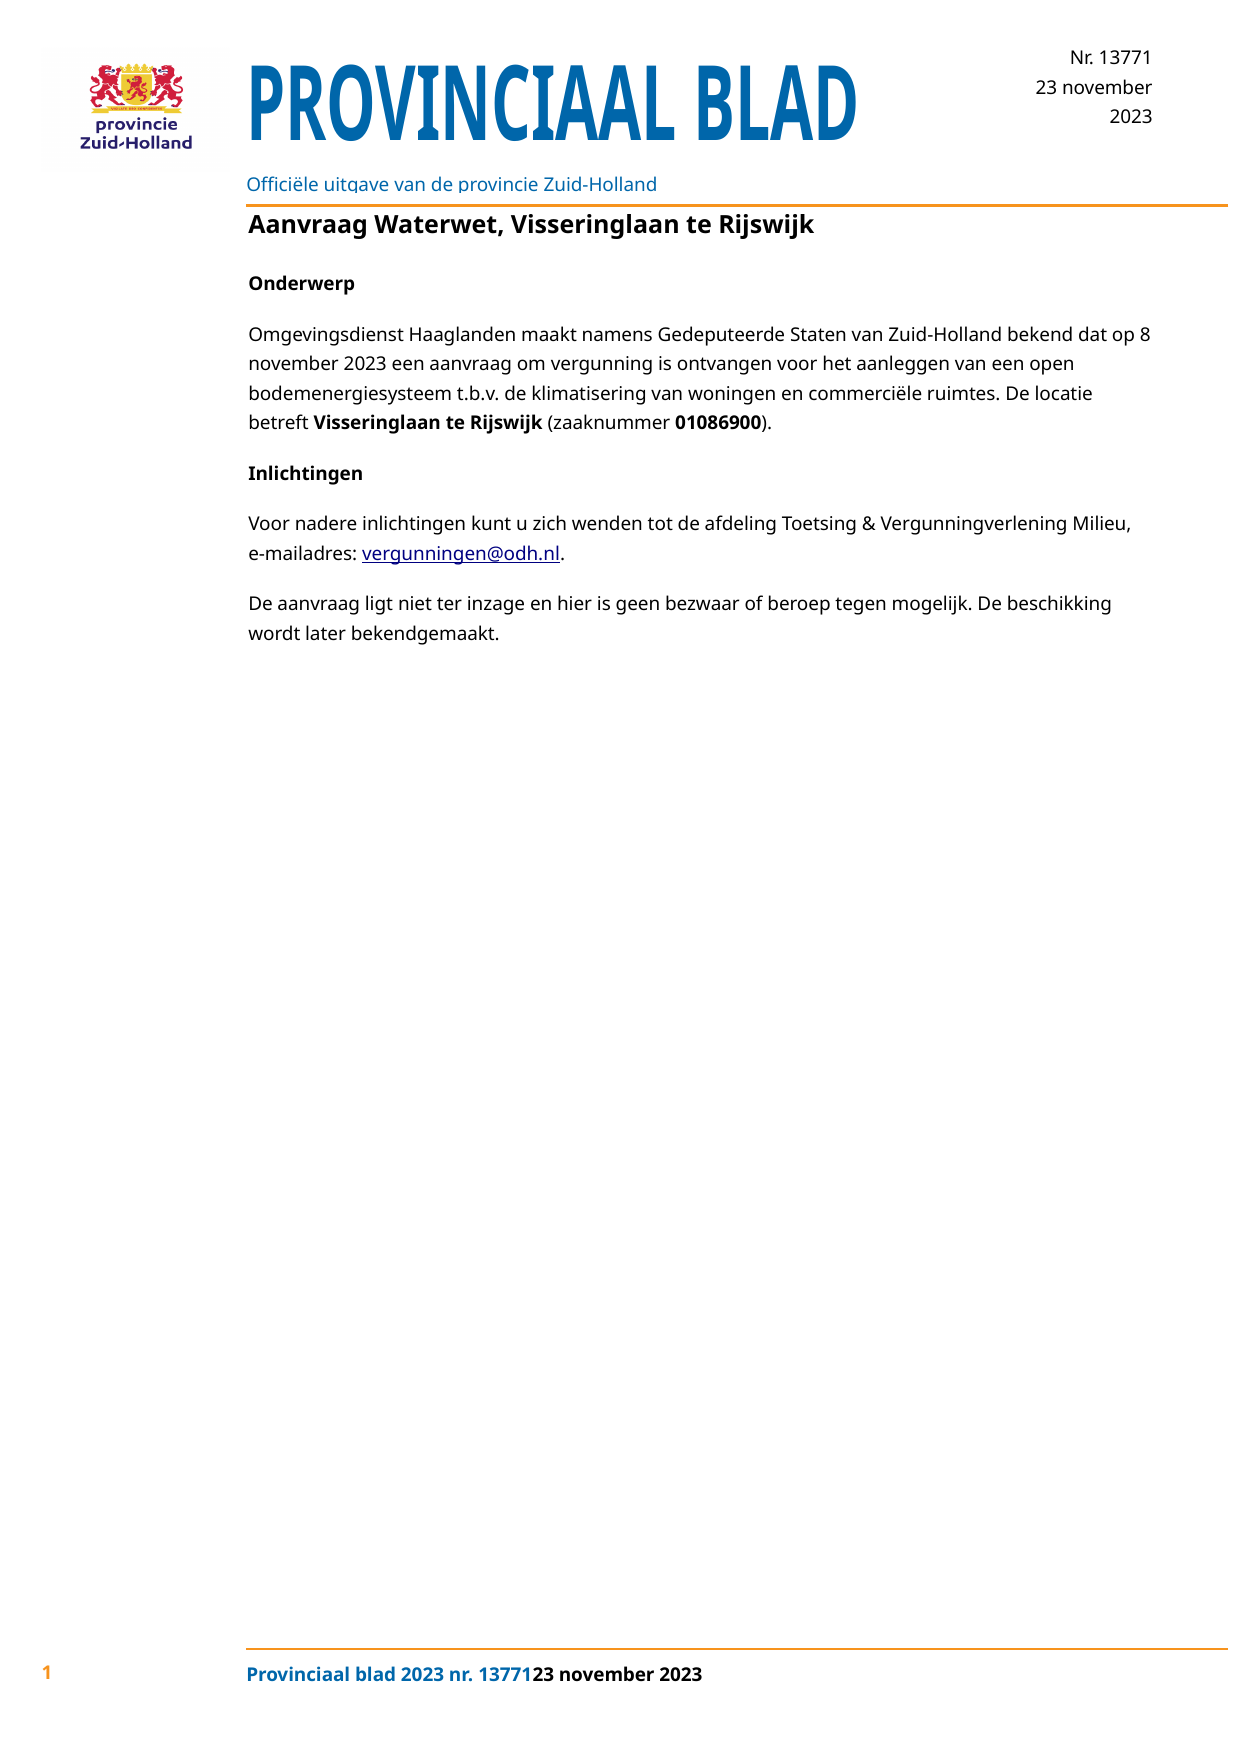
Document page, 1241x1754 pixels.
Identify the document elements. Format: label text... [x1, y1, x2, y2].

text Omgevingsdienst Haaglanden maakt namens Gedeputeerde Staten van Zuid-Holland bekend dat op 8 november 2023 een aanvraag om vergunning is ontvangen voor het aanleggen van een open bodemenergiesysteem t.b.v. de klimatisering van woningen en commerciële ruimtes. De locatie betreft Visseringlaan te Rijswijk (zaaknummer 01086900). [248, 321, 1152, 435]
text Voor nadere inlichtingen kunt u zich wenden tot de afdeling Toetsing & Vergunningverlening Milieu, e-mailadres: vergunningen@odh.nl. [248, 510, 1152, 566]
text Inlichtingen [248, 460, 1152, 486]
text Aanvraag Waterwet, Visseringlaan te Rijswijk [248, 207, 1152, 241]
text De aanvraag ligt niet ter inzage en hier is geen bezwaar of beroep tegen mogelijk. De beschikking wordt later bekendgemaakt. [248, 590, 1152, 646]
picture [41, 47, 231, 172]
text Onderwerp [248, 270, 1152, 296]
